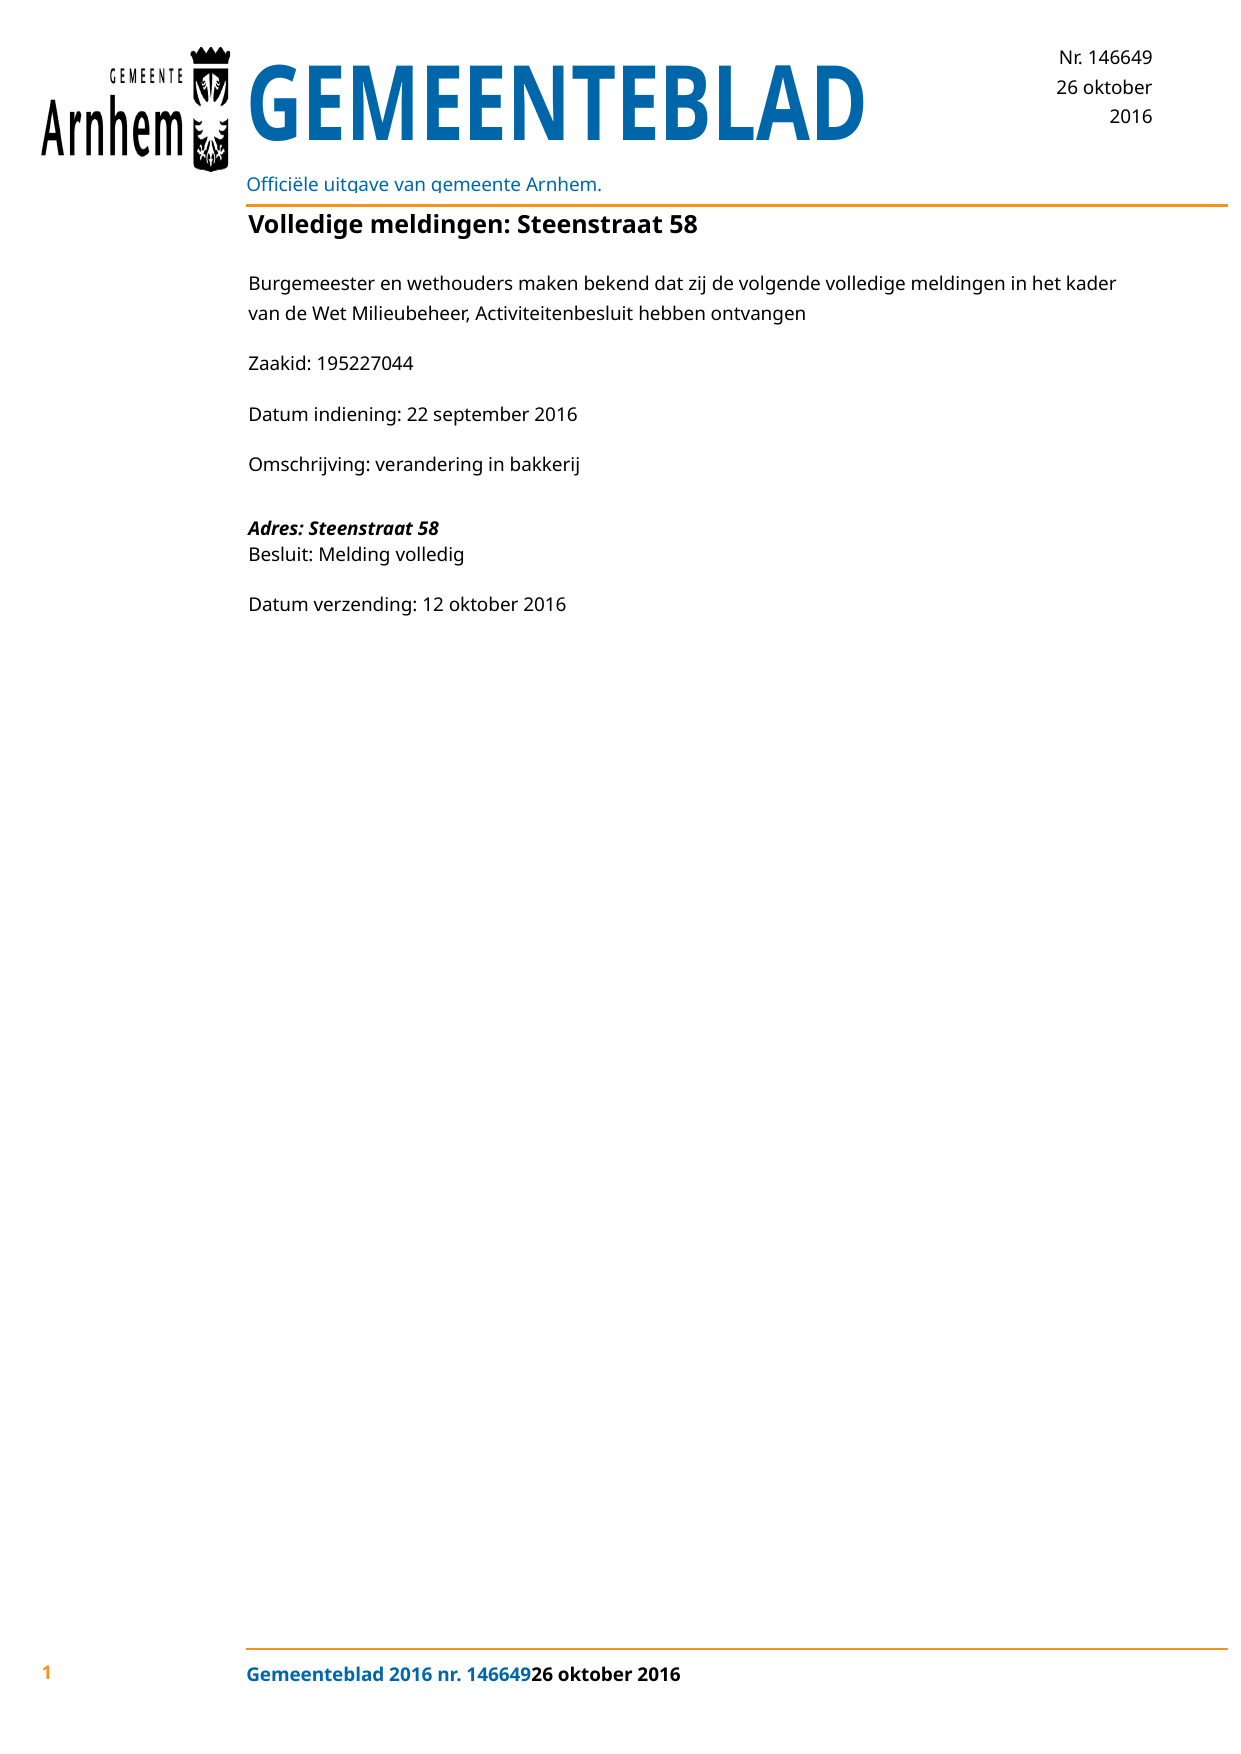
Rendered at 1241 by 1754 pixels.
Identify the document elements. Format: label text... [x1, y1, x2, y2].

text Adres: Steenstraat 58 [248, 515, 1152, 541]
text Datum verzending: 12 oktober 2016 [248, 591, 1152, 617]
text Volledige meldingen: Steenstraat 58 [248, 207, 1152, 241]
text Omschrijving: verandering in bakkerij [248, 451, 1152, 477]
text Burgemeester en wethouders maken bekend dat zij de volgende volledige meldingen in het kader van de Wet Milieubeheer, Activiteitenbesluit hebben ontvangen [248, 270, 1152, 326]
text Datum indiening: 22 september 2016 [248, 401, 1152, 426]
picture [41, 47, 231, 172]
text Zaakid: 195227044 [248, 350, 1152, 376]
text Besluit: Melding volledig [248, 541, 1152, 567]
